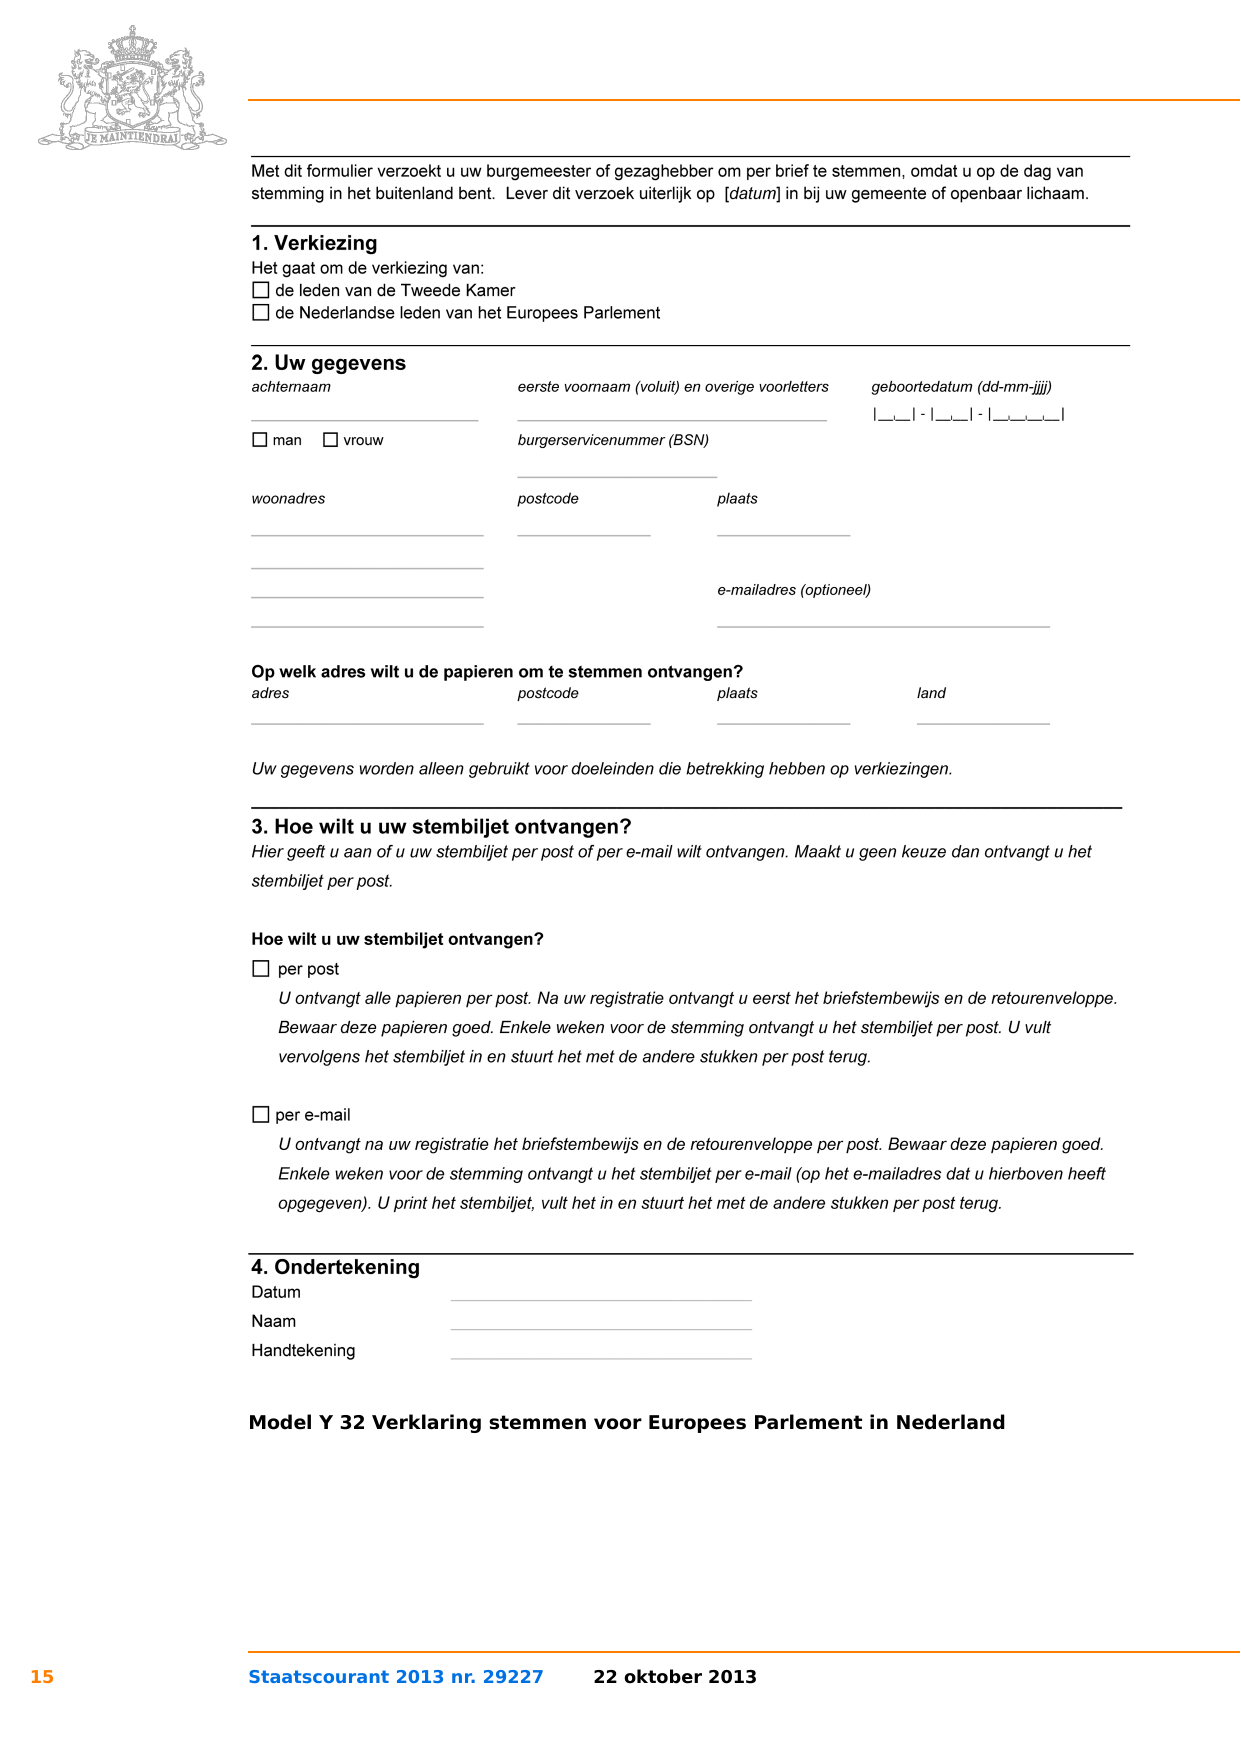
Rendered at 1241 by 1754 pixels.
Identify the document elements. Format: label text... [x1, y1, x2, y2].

picture [38, 25, 227, 150]
picture [248, 155, 1134, 1360]
subtitle Model Y 32 Verklaring stemmen voor Europees Parlement in Nederland [248, 1412, 1163, 1433]
